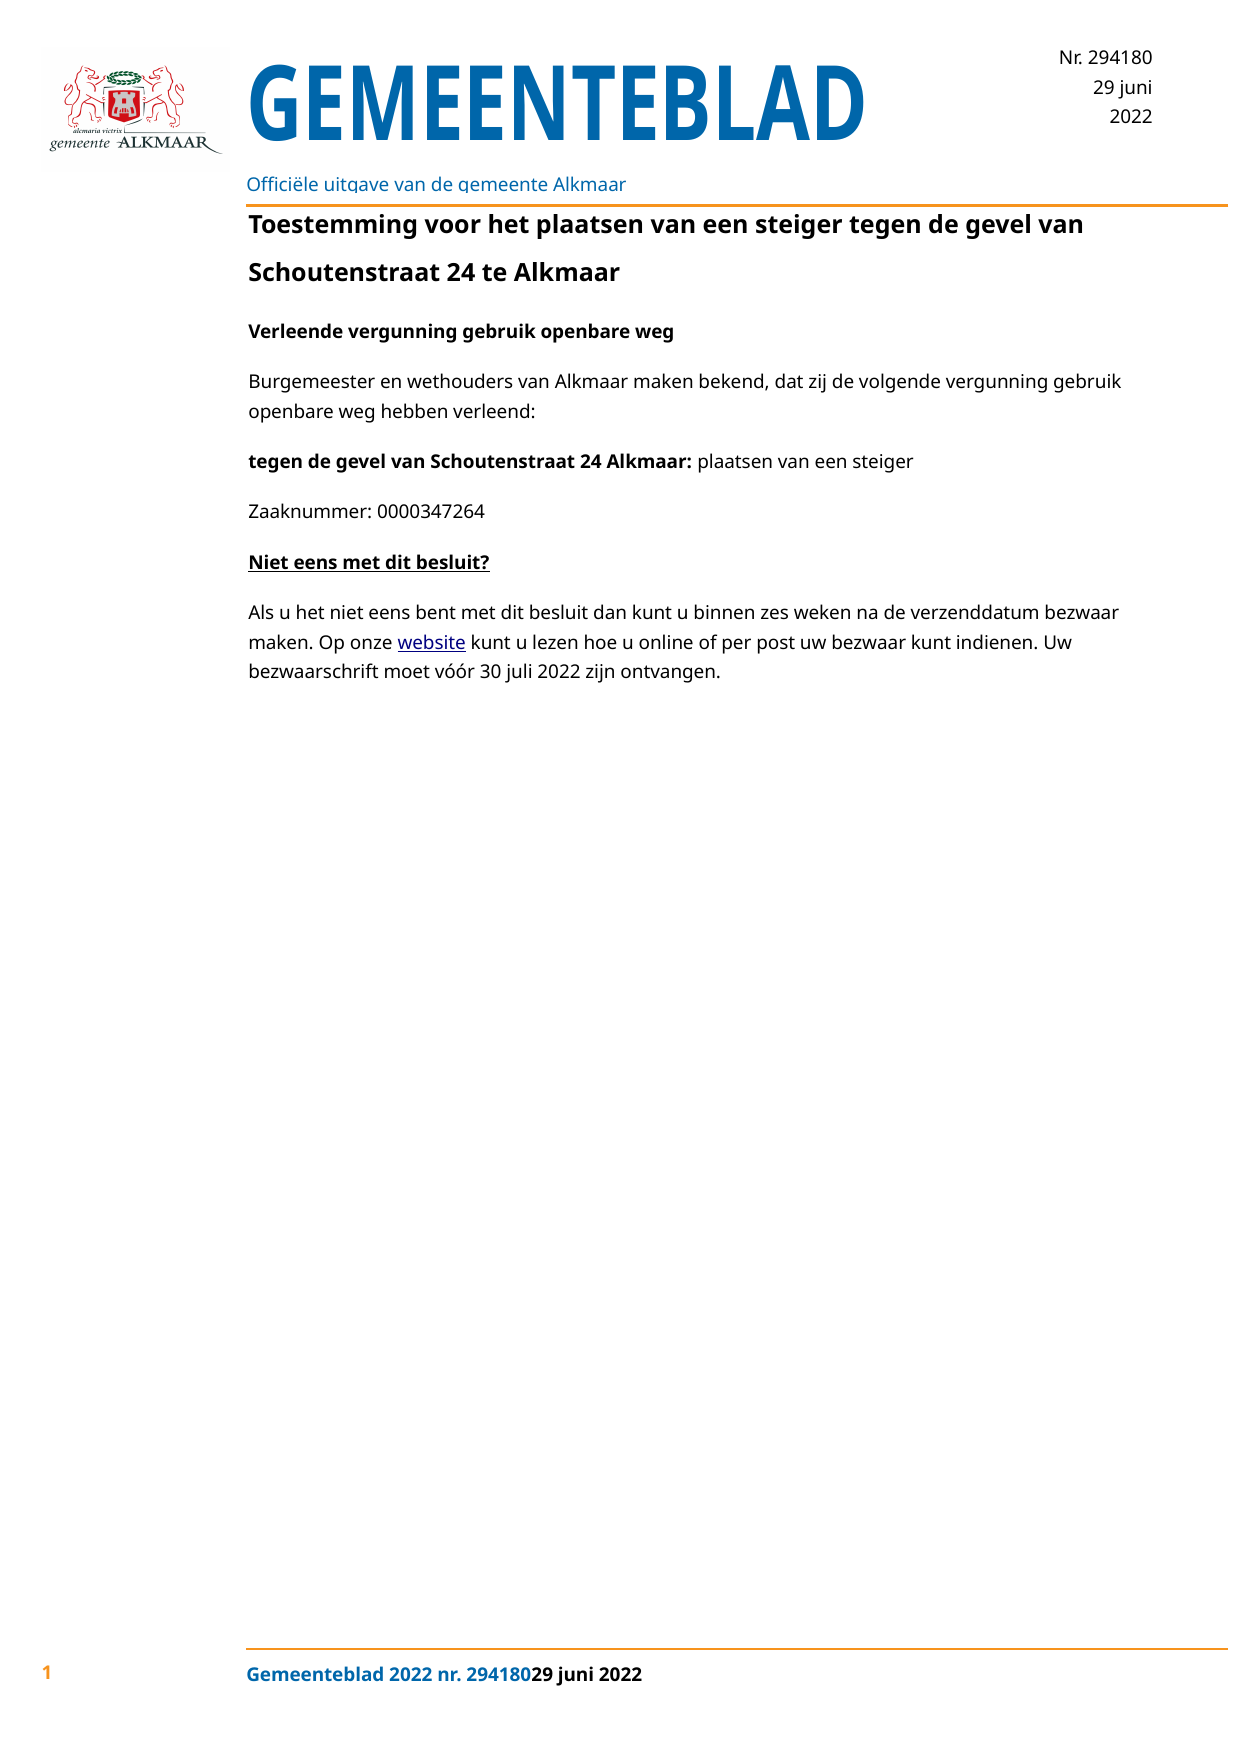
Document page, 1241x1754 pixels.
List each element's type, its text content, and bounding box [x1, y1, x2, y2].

text Burgemeester en wethouders van Alkmaar maken bekend, dat zij de volgende vergunning gebruik openbare weg hebben verleend: [248, 368, 1152, 424]
text Toestemming voor het plaatsen van een steiger tegen de gevel van Schoutenstraat 24 te Alkmaar [248, 207, 1152, 288]
text Zaaknummer: 0000347264 [248, 499, 1152, 524]
text Als u het niet eens bent met dit besluit dan kunt u binnen zes weken na de verzenddatum bezwaar maken. Op onze website kunt u lezen hoe u online of per post uw bezwaar kunt indienen. Uw bezwaarschrift moet vóór 30 juli 2022 zijn ontvangen. [248, 599, 1152, 684]
text Verleende vergunning gebruik openbare weg [248, 318, 1152, 344]
picture [41, 47, 231, 172]
text tegen de gevel van Schoutenstraat 24 Alkmaar: plaatsen van een steiger [248, 448, 1152, 474]
text Niet eens met dit besluit? [248, 549, 1152, 575]
